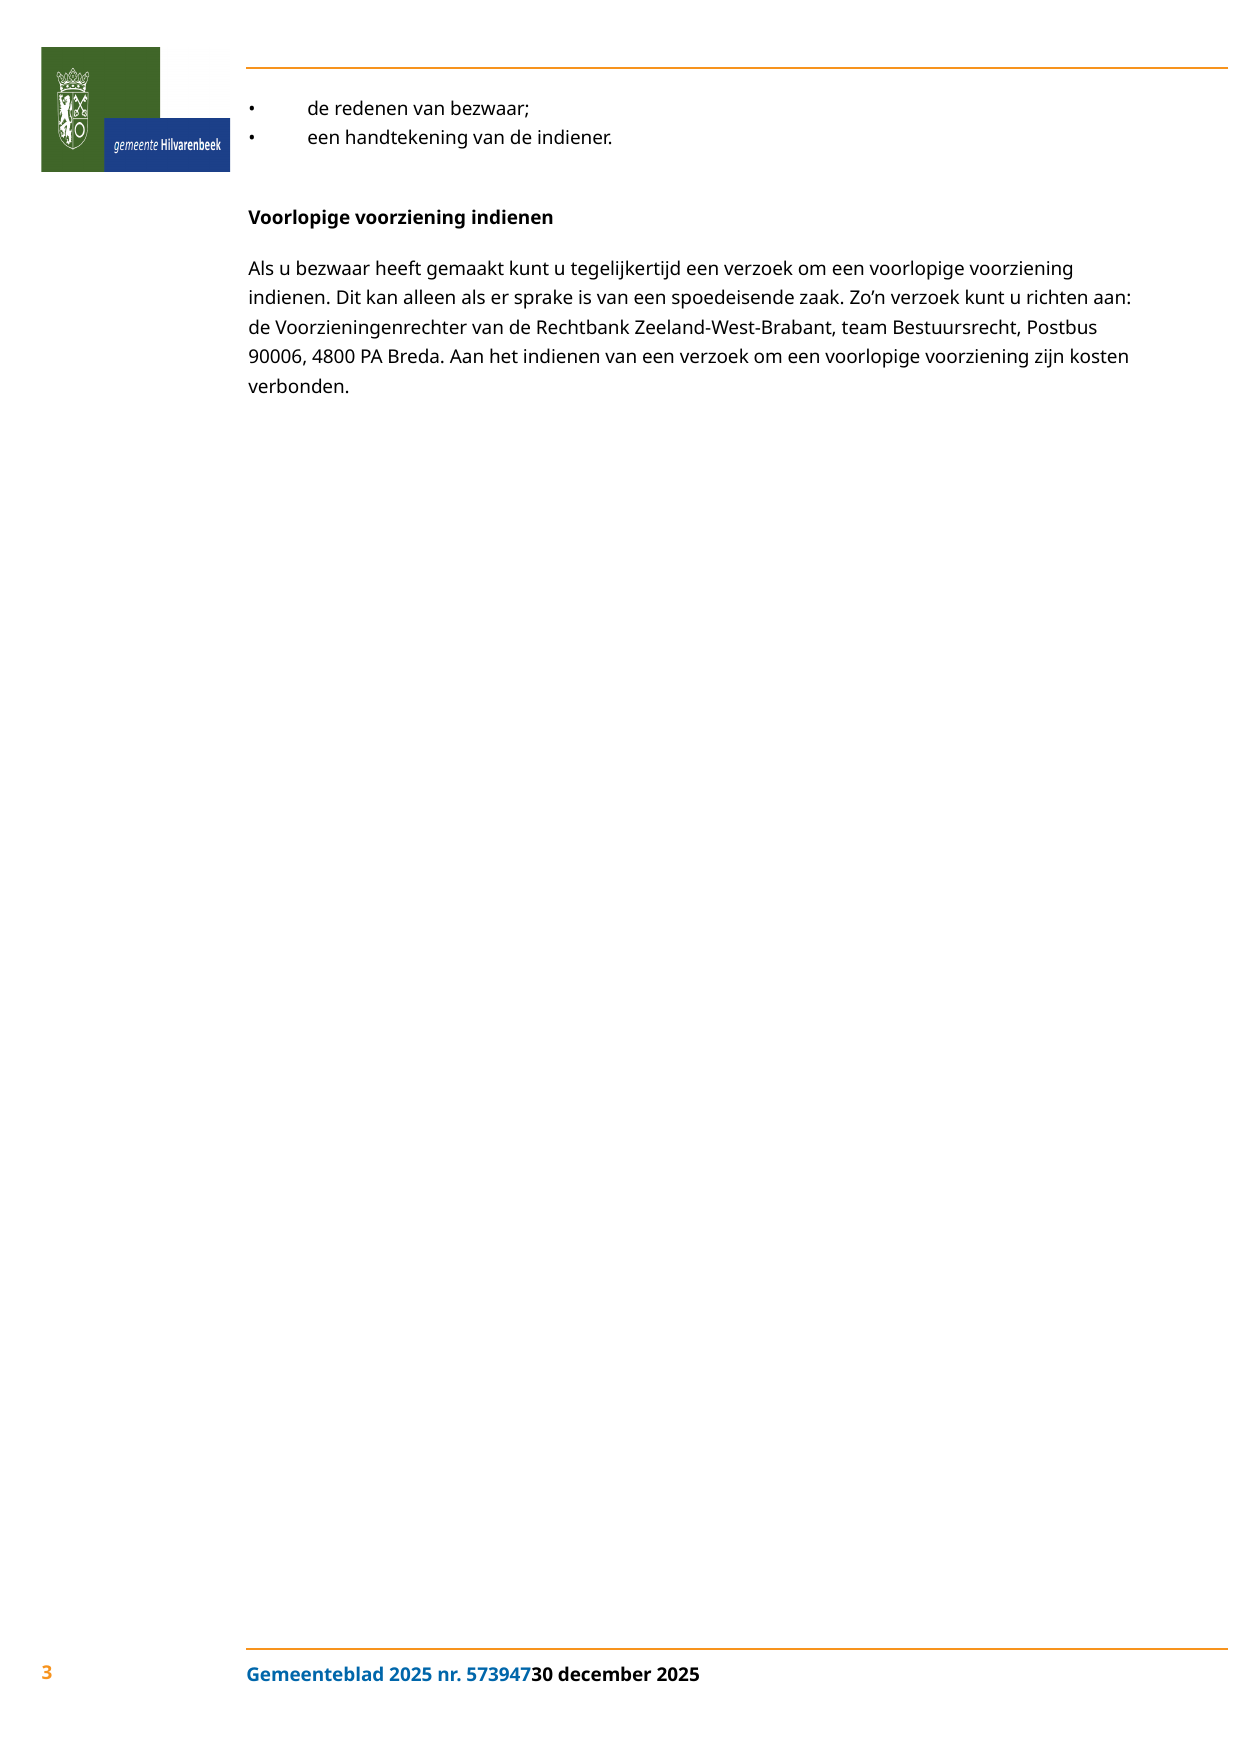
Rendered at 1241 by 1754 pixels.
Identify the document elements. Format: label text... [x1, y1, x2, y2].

picture [41, 47, 231, 172]
list een handtekening van de indiener. [248, 124, 1152, 150]
list de redenen van bezwaar; [248, 95, 1152, 121]
text Als u bezwaar heeft gemaakt kunt u tegelijkertijd een verzoek om een voorlopige voorziening indienen. Dit kan alleen als er sprake is van een spoedeisende zaak. Zo’n verzoek kunt u richten aan: de Voorzieningenrechter van de Rechtbank Zeeland-West-Brabant, team Bestuursrecht, Postbus 90006, 4800 PA Breda. Aan het indienen van een verzoek om een voorlopige voorziening zijn kosten verbonden. [248, 255, 1152, 399]
text Voorlopige voorziening indienen [248, 204, 1152, 230]
